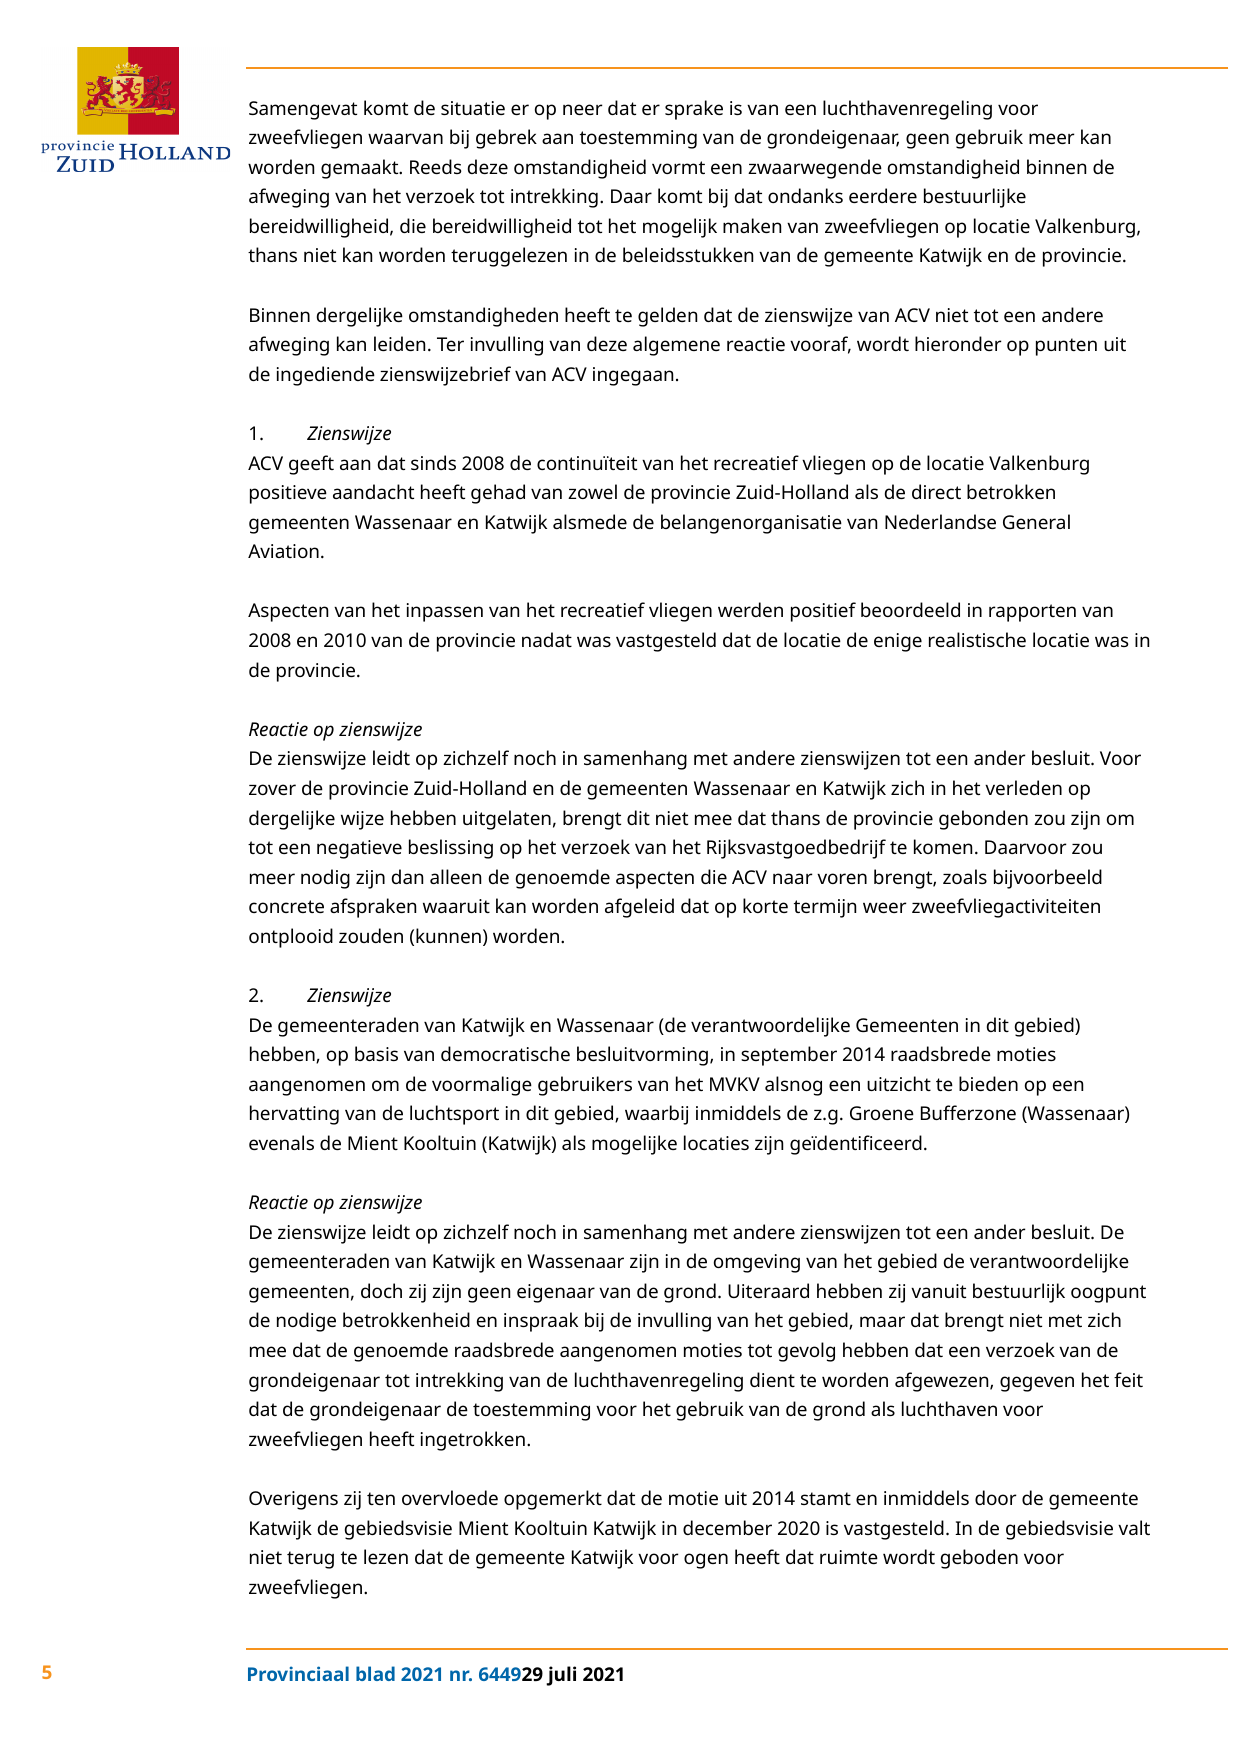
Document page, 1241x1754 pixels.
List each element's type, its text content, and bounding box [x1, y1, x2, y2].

text De zienswijze leidt op zichzelf noch in samenhang met andere zienswijzen tot een ander besluit. Voor zover de provincie Zuid-Holland en de gemeenten Wassenaar en Katwijk zich in het verleden op dergelijke wijze hebben uitgelaten, brengt dit niet mee dat thans de provincie gebonden zou zijn om tot een negatieve beslissing op het verzoek van het Rijksvastgoedbedrijf te komen. Daarvoor zou meer nodig zijn dan alleen de genoemde aspecten die ACV naar voren brengt, zoals bijvoorbeeld concrete afspraken waaruit kan worden afgeleid dat op korte termijn weer zweefvliegactiviteiten ontplooid zouden (kunnen) worden. [248, 746, 1152, 949]
text Reactie op zienswijze [248, 716, 1152, 742]
text ACV geeft aan dat sinds 2008 de continuïteit van het recreatief vliegen op de locatie Valkenburg positieve aandacht heeft gehad van zowel de provincie Zuid-Holland als de direct betrokken gemeenten Wassenaar en Katwijk alsmede de belangenorganisatie van Nederlandse General Aviation. [248, 450, 1152, 564]
text De gemeenteraden van Katwijk en Wassenaar (de verantwoordelijke Gemeenten in dit gebied) hebben, op basis van democratische besluitvorming, in september 2014 raadsbrede moties aangenomen om de voormalige gebruikers van het MVKV alsnog een uitzicht te bieden op een hervatting van de luchtsport in dit gebied, waarbij inmiddels de z.g. Groene Bufferzone (Wassenaar) evenals de Mient Kooltuin (Katwijk) als mogelijke locaties zijn geïdentificeerd. [248, 1012, 1152, 1156]
list Zienswijze [248, 420, 1152, 446]
text De zienswijze leidt op zichzelf noch in samenhang met andere zienswijzen tot een ander besluit. De gemeenteraden van Katwijk en Wassenaar zijn in de omgeving van het gebied de verantwoordelijke gemeenten, doch zij zijn geen eigenaar van de grond. Uiteraard hebben zij vanuit bestuurlijk oogpunt de nodige betrokkenheid en inspraak bij de invulling van het gebied, maar dat brengt niet met zich mee dat de genoemde raadsbrede aangenomen moties tot gevolg hebben dat een verzoek van de grondeigenaar tot intrekking van de luchthavenregeling dient te worden afgewezen, gegeven het feit dat de grondeigenaar de toestemming voor het gebruik van de grond als luchthaven voor zweefvliegen heeft ingetrokken. [248, 1219, 1152, 1452]
text Reactie op zienswijze [248, 1189, 1152, 1215]
picture [41, 47, 231, 172]
list Zienswijze [248, 982, 1152, 1008]
text Binnen dergelijke omstandigheden heeft te gelden dat de zienswijze van ACV niet tot een andere afweging kan leiden. Ter invulling van deze algemene reactie vooraf, wordt hieronder op punten uit de ingediende zienswijzebrief van ACV ingegaan. [248, 302, 1152, 387]
text Aspecten van het inpassen van het recreatief vliegen werden positief beoordeeld in rapporten van 2008 en 2010 van de provincie nadat was vastgesteld dat de locatie de enige realistische locatie was in de provincie. [248, 598, 1152, 683]
text Overigens zij ten overvloede opgemerkt dat de motie uit 2014 stamt en inmiddels door de gemeente Katwijk de gebiedsvisie Mient Kooltuin Katwijk in december 2020 is vastgesteld. In de gebiedsvisie valt niet terug te lezen dat de gemeente Katwijk voor ogen heeft dat ruimte wordt geboden voor zweefvliegen. [248, 1485, 1152, 1600]
text Samengevat komt de situatie er op neer dat er sprake is van een luchthavenregeling voor zweefvliegen waarvan bij gebrek aan toestemming van de grondeigenaar, geen gebruik meer kan worden gemaakt. Reeds deze omstandigheid vormt een zwaarwegende omstandigheid binnen de afweging van het verzoek tot intrekking. Daar komt bij dat ondanks eerdere bestuurlijke bereidwilligheid, die bereidwilligheid tot het mogelijk maken van zweefvliegen op locatie Valkenburg, thans niet kan worden teruggelezen in de beleidsstukken van de gemeente Katwijk en de provincie. [248, 95, 1152, 268]
